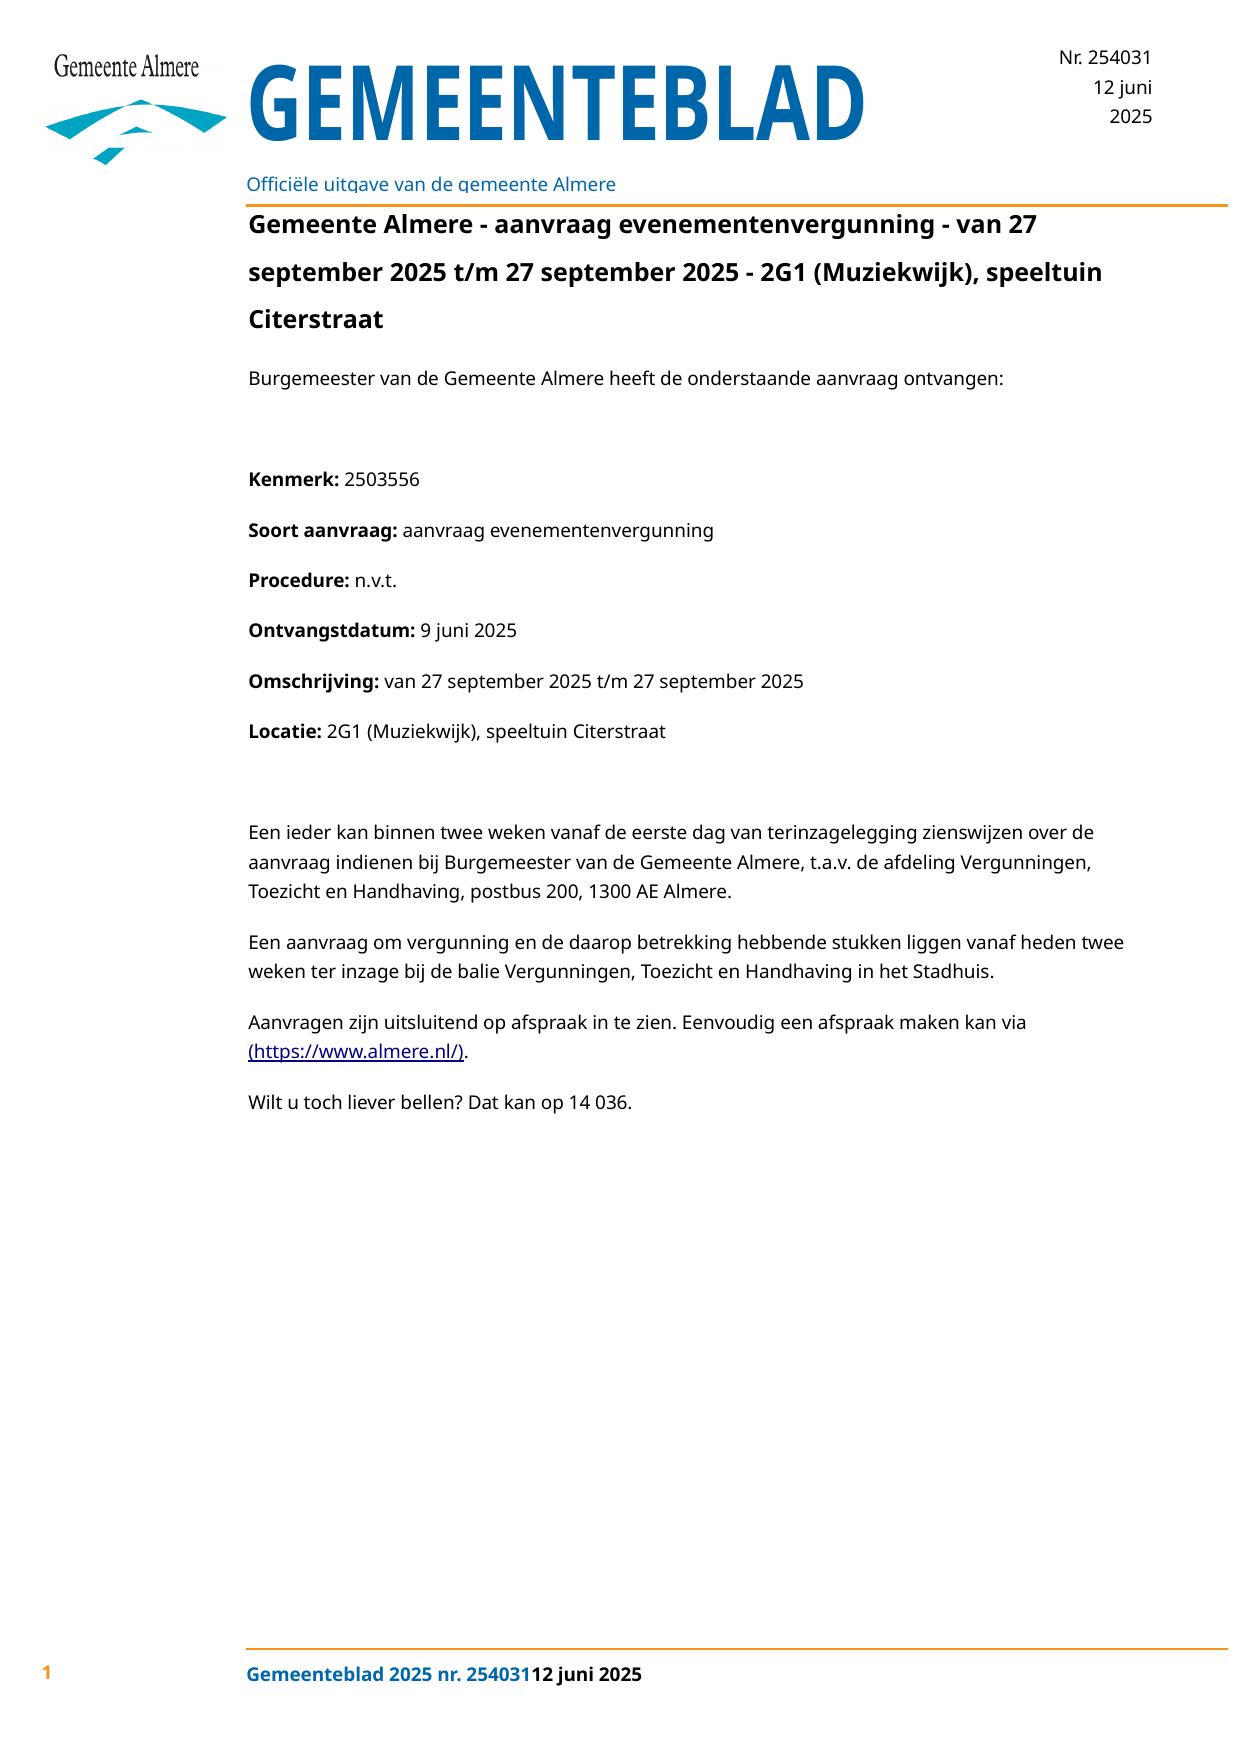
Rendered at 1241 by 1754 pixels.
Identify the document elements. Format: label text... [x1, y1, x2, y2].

text Omschrijving: van 27 september 2025 t/m 27 september 2025 [248, 668, 1152, 694]
text Locatie: 2G1 (Muziekwijk), speeltuin Citerstraat [248, 718, 1152, 744]
text Aanvragen zijn uitsluitend op afspraak in te zien. Eenvoudig een afspraak maken kan via (https://www.almere.nl/). [248, 1009, 1152, 1064]
text Een aanvraag om vergunning en de daarop betrekking hebbende stukken liggen vanaf heden twee weken ter inzage bij de balie Vergunningen, Toezicht en Handhaving in het Stadhuis. [248, 929, 1152, 984]
text Gemeente Almere - aanvraag evenementenvergunning - van 27 september 2025 t/m 27 september 2025 - 2G1 (Muziekwijk), speeltuin Citerstraat [248, 207, 1152, 336]
text Ontvangstdatum: 9 juni 2025 [248, 618, 1152, 643]
text Burgemeester van de Gemeente Almere heeft de onderstaande aanvraag ontvangen: [248, 366, 1152, 391]
text Een ieder kan binnen twee weken vanaf de eerste dag van terinzagelegging zienswijzen over de aanvraag indienen bij Burgemeester van de Gemeente Almere, t.a.v. de afdeling Vergunningen, Toezicht en Handhaving, postbus 200, 1300 AE Almere. [248, 819, 1152, 904]
picture [41, 47, 231, 172]
text Wilt u toch liever bellen? Dat kan op 14 036. [248, 1089, 1152, 1114]
text Kenmerk: 2503556 [248, 466, 1152, 492]
text Procedure: n.v.t. [248, 567, 1152, 593]
text Soort aanvraag: aanvraag evenementenvergunning [248, 517, 1152, 542]
